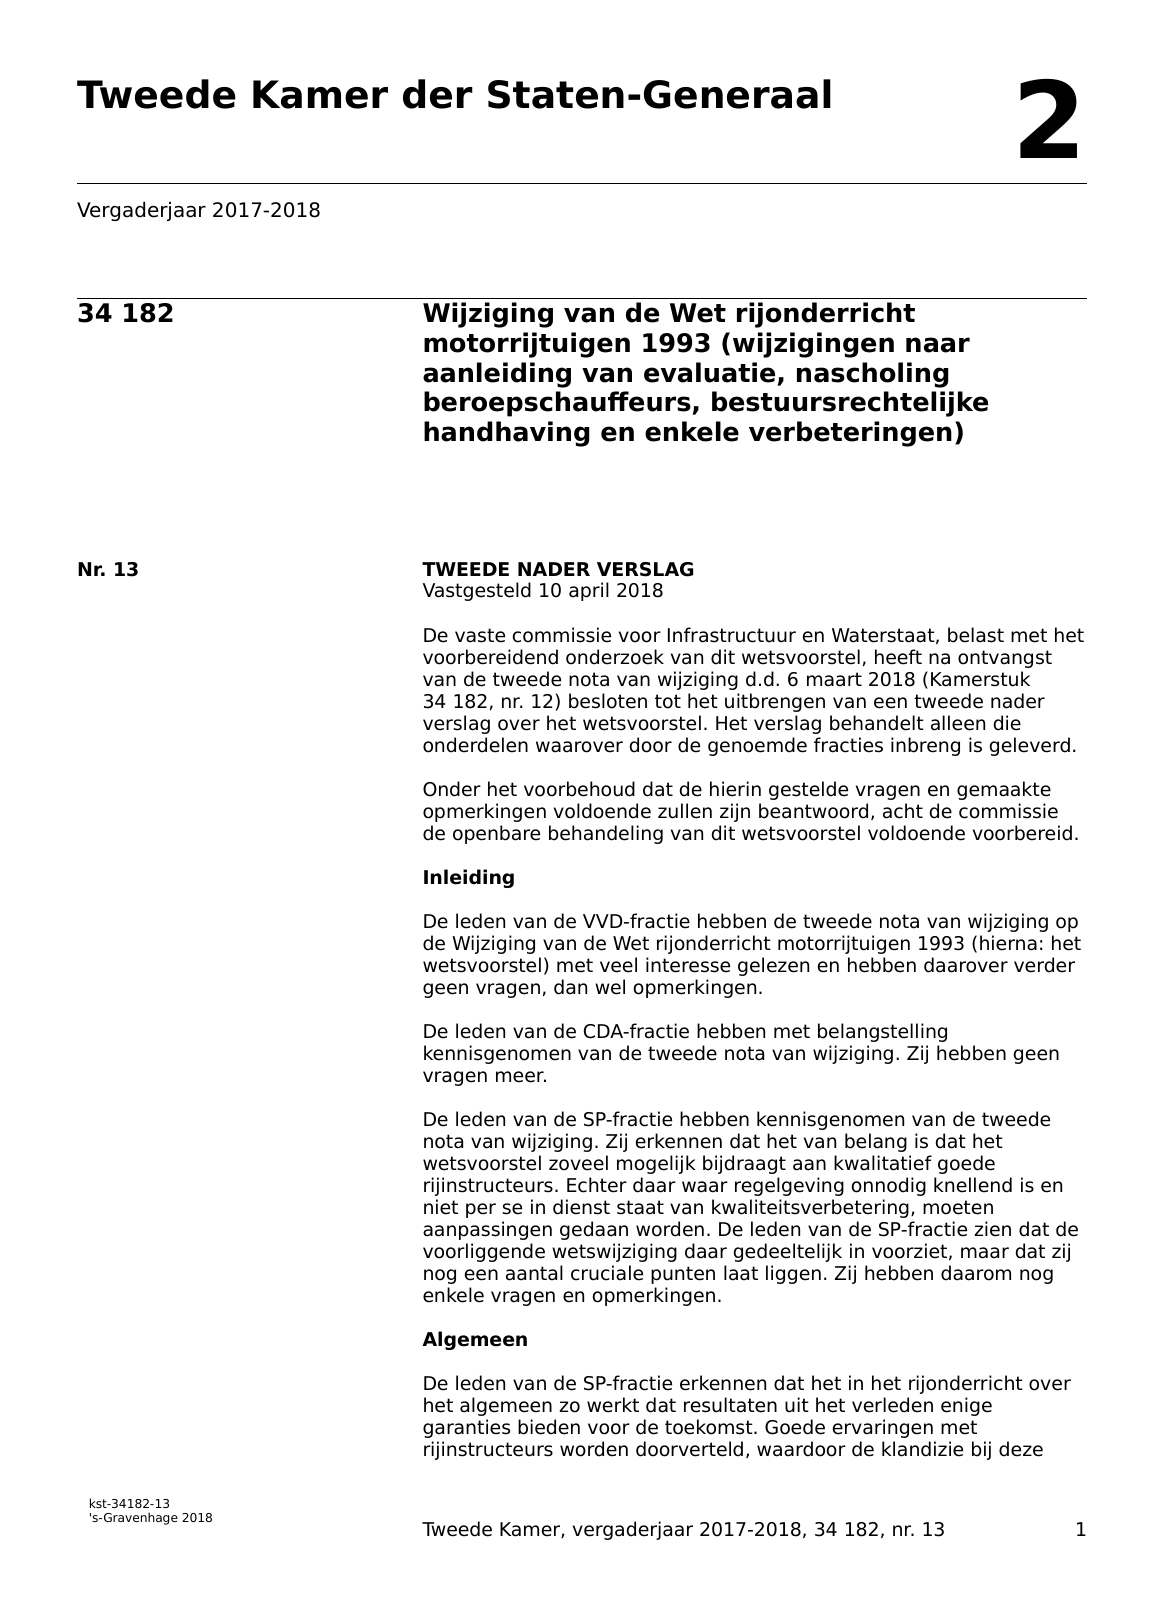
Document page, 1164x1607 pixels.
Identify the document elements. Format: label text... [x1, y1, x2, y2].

text De leden van de SP-fractie hebben kennisgenomen van de tweede nota van wijziging. Zij erkennen dat het van belang is dat het wetsvoorstel zoveel mogelijk bijdraagt aan kwalitatief goede rijinstructeurs. Echter daar waar regelgeving onnodig knellend is en niet per se in dienst staat van kwaliteitsverbetering, moeten aanpassingen gedaan worden. De leden van de SP-fractie zien dat de voorliggende wetswijziging daar gedeeltelijk in voorziet, maar dat zij nog een aantal cruciale punten laat liggen. Zij hebben daarom nog enkele vragen en opmerkingen. [422, 1109, 1087, 1307]
subtitle Nr. 13 TWEEDE NADER VERSLAG [77, 558, 1087, 580]
table_header 2 [886, 59, 1087, 183]
text kst-34182-13 [88, 1497, 323, 1511]
text De vaste commissie voor Infrastructuur en Waterstaat, belast met het voorbereidend onderzoek van dit wetsvoorstel, heeft na ontvangst van de tweede nota van wijziging d.d. 6 maart 2018 (Kamerstuk 34 182, nr. 12) besloten tot het uitbrengen van een tweede nader verslag over het wetsvoorstel. Het verslag behandelt alleen die onderdelen waarover door de genoemde fracties inbreng is geleverd. [422, 624, 1087, 756]
text Vastgesteld 10 april 2018 [422, 580, 1087, 602]
text De leden van de SP-fractie erkennen dat het in het rijonderricht over het algemeen zo werkt dat resultaten uit het verleden enige garanties bieden voor de toekomst. Goede ervaringen met rijinstructeurs worden doorverteld, waardoor de klandizie bij deze [422, 1373, 1087, 1461]
table_cell Vergaderjaar 2017-2018 [77, 184, 1087, 298]
text De leden van de CDA-fractie hebben met belangstelling kennisgenomen van de tweede nota van wijziging. Zij hebben geen vragen meer. [422, 1021, 1087, 1087]
table_header Tweede Kamer der Staten-Generaal [77, 59, 886, 183]
subtitle Algemeen [422, 1329, 1087, 1351]
subtitle Inleiding [422, 867, 1087, 889]
text 's-Gravenhage 2018 [88, 1511, 323, 1525]
subtitle 34 182 Wijziging van de Wet rijonderricht motorrijtuigen 1993 (wijzigingen naar aanleiding van evaluatie, nascholing beroepschauffeurs, bestuursrechtelijke handhaving en enkele verbeteringen) [77, 299, 1087, 447]
text De leden van de VVD-fractie hebben de tweede nota van wijziging op de Wijziging van de Wet rijonderricht motorrijtuigen 1993 (hierna: het wetsvoorstel) met veel interesse gelezen en hebben daarover verder geen vragen, dan wel opmerkingen. [422, 911, 1087, 999]
text Onder het voorbehoud dat de hierin gestelde vragen en gemaakte opmerkingen voldoende zullen zijn beantwoord, acht de commissie de openbare behandeling van dit wetsvoorstel voldoende voorbereid. [422, 779, 1087, 844]
